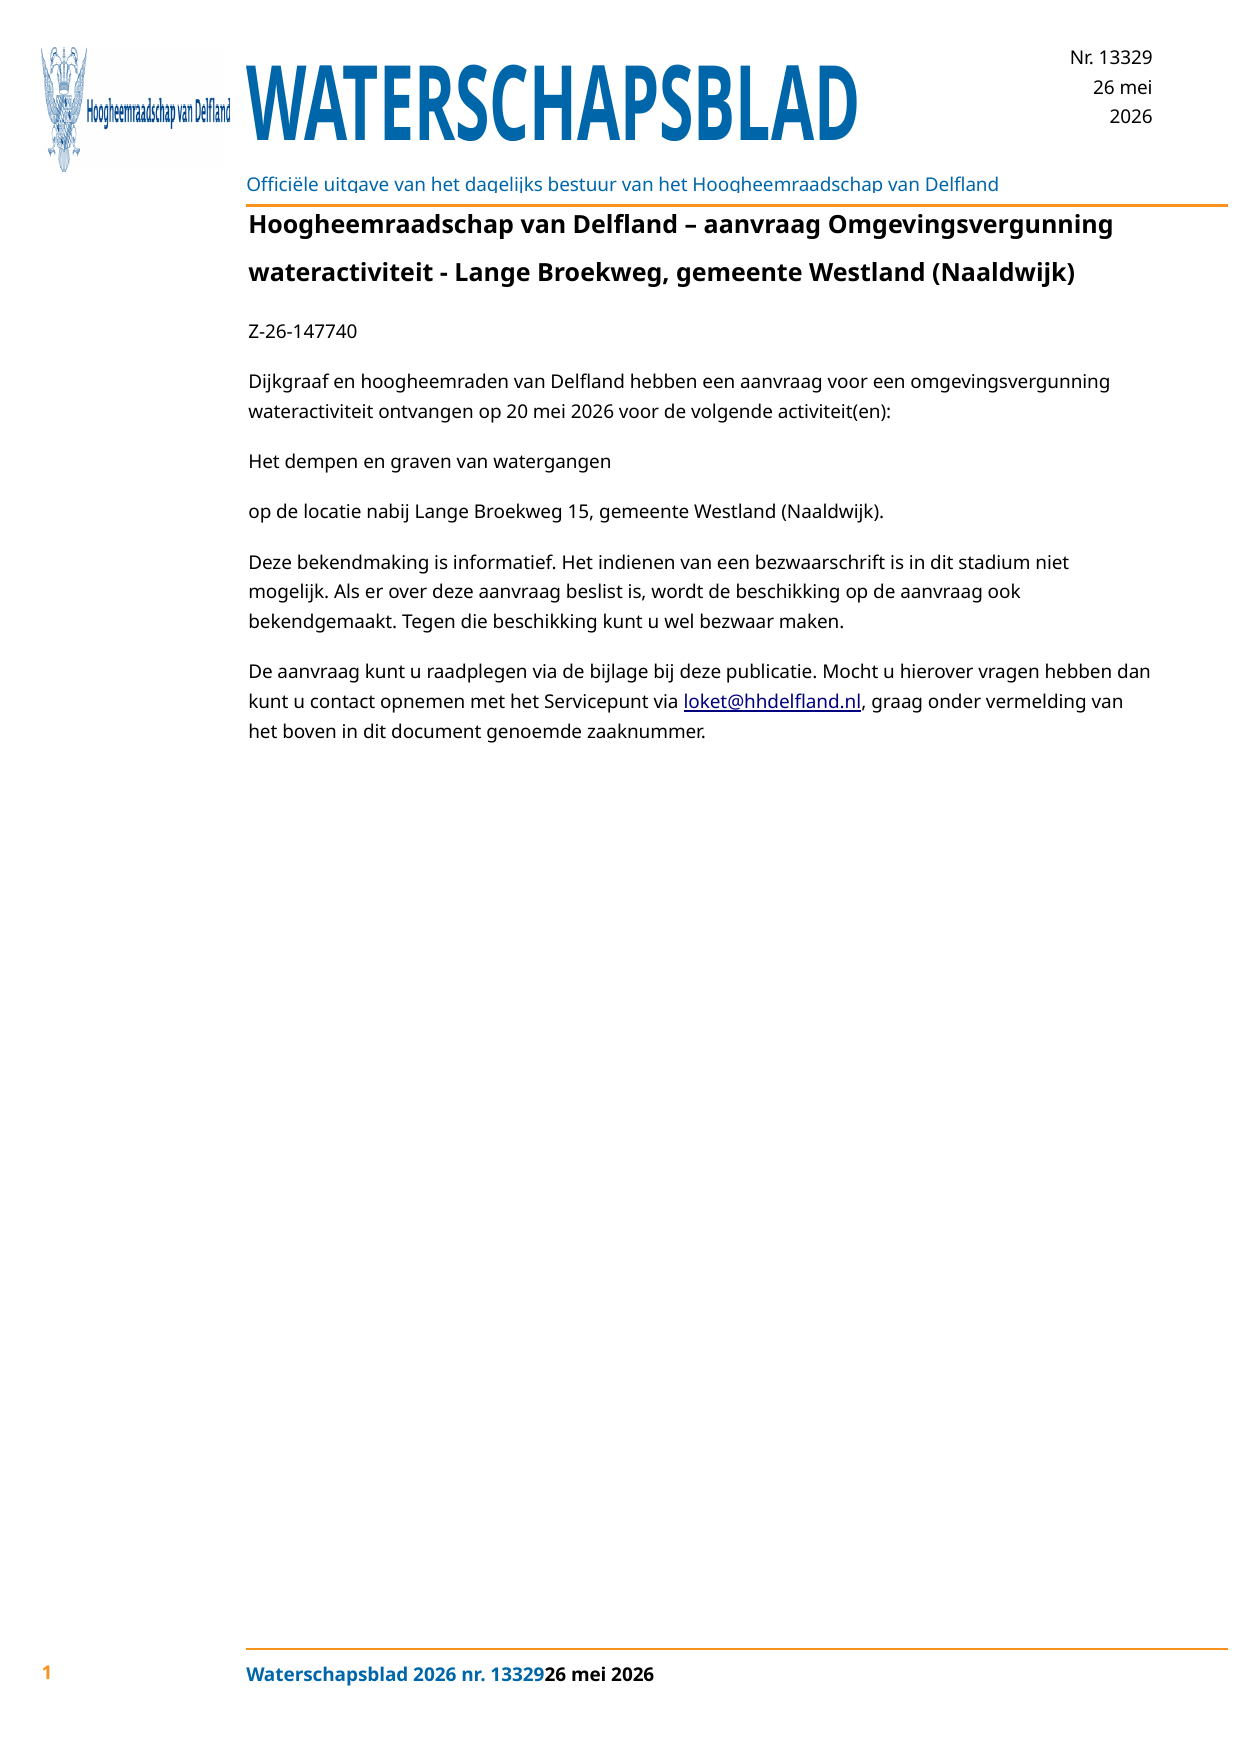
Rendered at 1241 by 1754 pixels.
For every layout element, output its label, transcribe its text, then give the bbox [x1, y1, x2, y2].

text Dijkgraaf en hoogheemraden van Delfland hebben een aanvraag voor een omgevingsvergunning wateractiviteit ontvangen op 20 mei 2026 voor de volgende activiteit(en): [248, 368, 1152, 424]
text Z-26-147740 [248, 318, 1152, 344]
text Hoogheemraadschap van Delfland – aanvraag Omgevingsvergunning wateractiviteit - Lange Broekweg, gemeente Westland (Naaldwijk) [248, 207, 1152, 288]
text Het dempen en graven van watergangen [248, 448, 1152, 474]
text De aanvraag kunt u raadplegen via de bijlage bij deze publicatie. Mocht u hierover vragen hebben dan kunt u contact opnemen met het Servicepunt via loket@hhdelfland.nl, graag onder vermelding van het boven in dit document genoemde zaaknummer. [248, 659, 1152, 744]
text Deze bekendmaking is informatief. Het indienen van een bezwaarschrift is in dit stadium niet mogelijk. Als er over deze aanvraag beslist is, wordt de beschikking op de aanvraag ook bekendgemaakt. Tegen die beschikking kunt u wel bezwaar maken. [248, 549, 1152, 634]
picture [41, 47, 231, 172]
text op de locatie nabij Lange Broekweg 15, gemeente Westland (Naaldwijk). [248, 499, 1152, 524]
